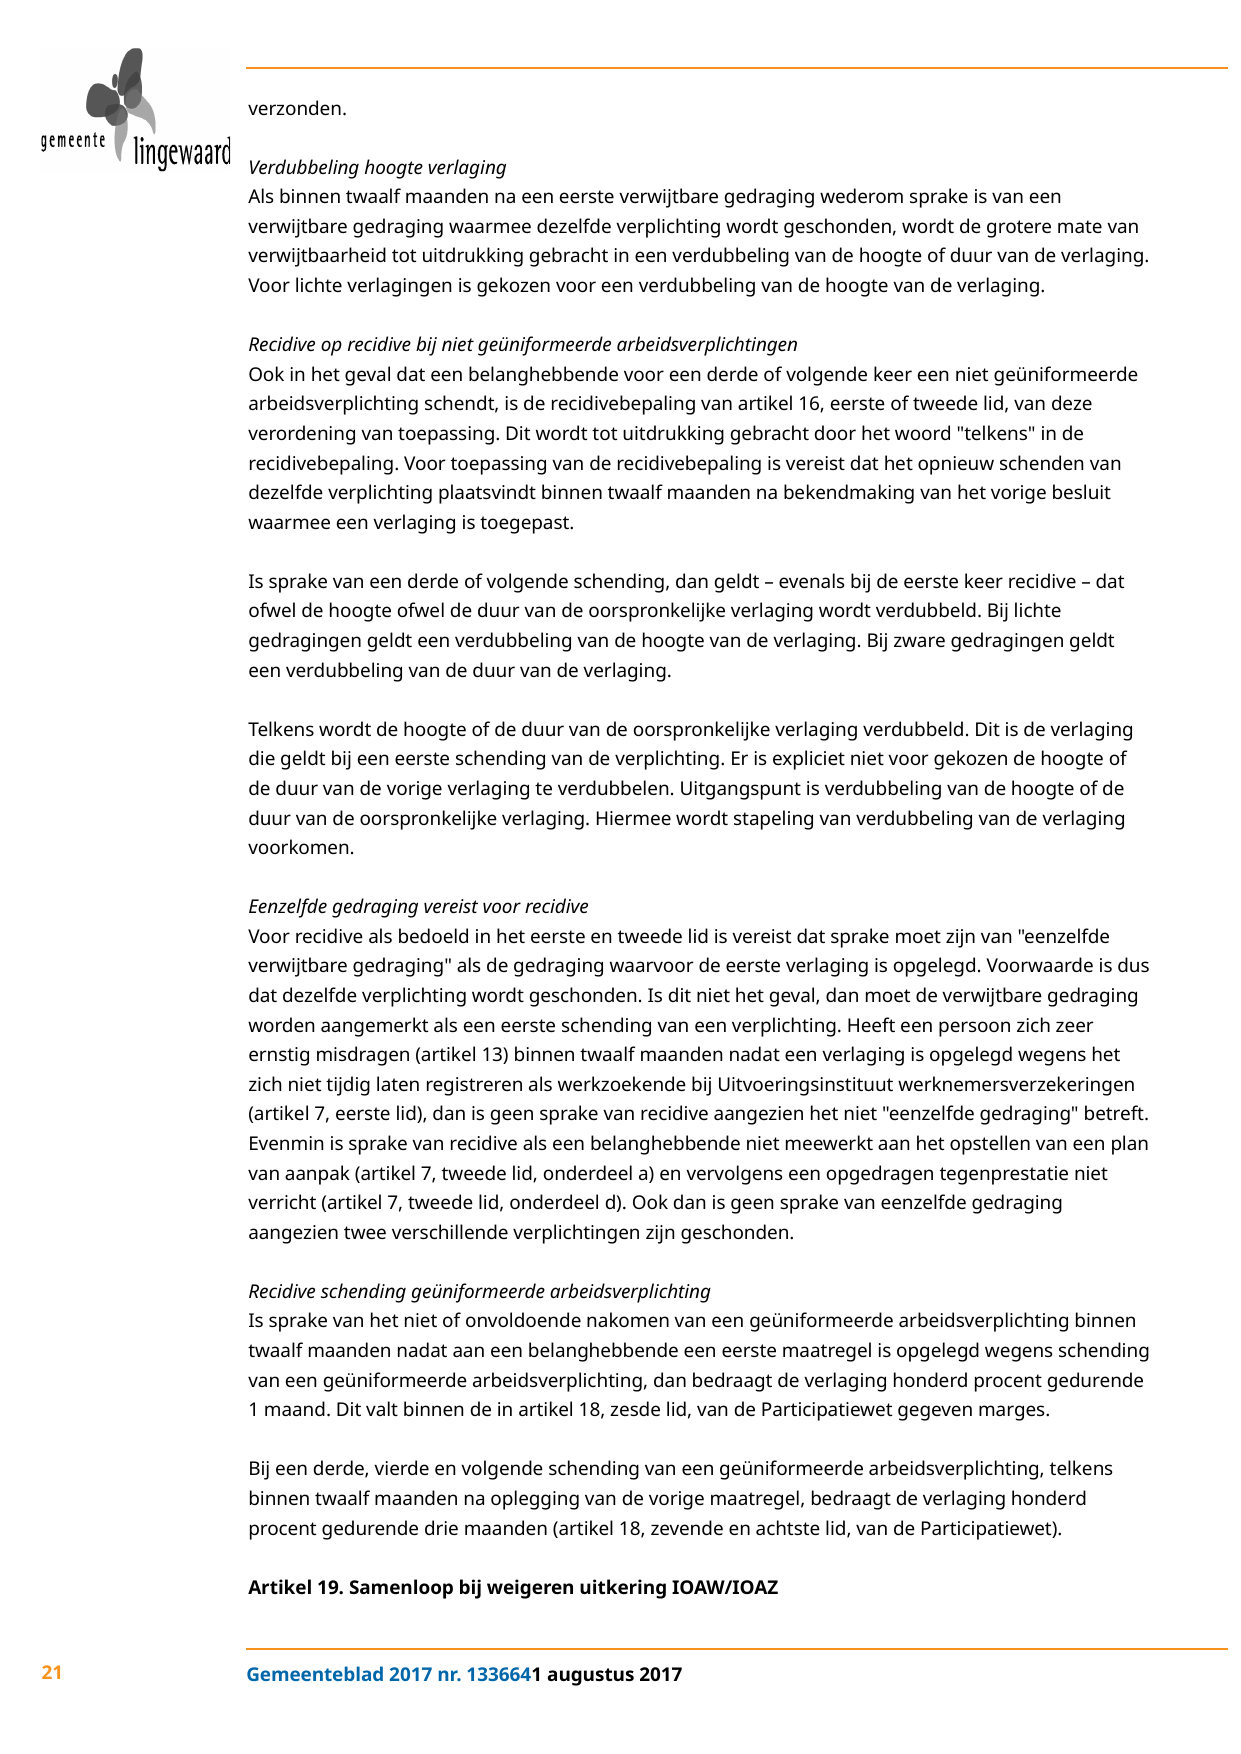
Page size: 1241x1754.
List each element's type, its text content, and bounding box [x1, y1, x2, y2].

text Eenzelfde gedraging vereist voor recidive [248, 893, 1152, 919]
text verzonden. [248, 95, 1152, 121]
picture [41, 47, 231, 172]
text Bij een derde, vierde en volgende schending van een geüniformeerde arbeidsverplichting, telkens binnen twaalf maanden na oplegging van de vorige maatregel, bedraagt de verlaging honderd procent gedurende drie maanden (artikel 18, zevende en achtste lid, van de Participatiewet). [248, 1456, 1152, 1541]
text Verdubbeling hoogte verlaging [248, 154, 1152, 180]
text Als binnen twaalf maanden na een eerste verwijtbare gedraging wederom sprake is van een verwijtbare gedraging waarmee dezelfde verplichting wordt geschonden, wordt de grotere mate van verwijtbaarheid tot uitdrukking gebracht in een verdubbeling van de hoogte of duur van de verlaging. Voor lichte verlagingen is gekozen voor een verdubbeling van de hoogte van de verlaging. [248, 183, 1152, 298]
text Telkens wordt de hoogte of de duur van de oorspronkelijke verlaging verdubbeld. Dit is de verlaging die geldt bij een eerste schending van de verplichting. Er is expliciet niet voor gekozen de hoogte of de duur van de vorige verlaging te verdubbelen. Uitgangspunt is verdubbeling van de hoogte of de duur van de oorspronkelijke verlaging. Hiermee wordt stapeling van verdubbeling van de verlaging voorkomen. [248, 716, 1152, 860]
text Recidive op recidive bij niet geüniformeerde arbeidsverplichtingen [248, 331, 1152, 357]
text Recidive schending geüniformeerde arbeidsverplichting [248, 1278, 1152, 1304]
text Artikel 19. Samenloop bij weigeren uitkering IOAW/IOAZ [248, 1574, 1152, 1600]
text Is sprake van een derde of volgende schending, dan geldt – evenals bij de eerste keer recidive – dat ofwel de hoogte ofwel de duur van de oorspronkelijke verlaging wordt verdubbeld. Bij lichte gedragingen geldt een verdubbeling van de hoogte van de verlaging. Bij zware gedragingen geldt een verdubbeling van de duur van de verlaging. [248, 568, 1152, 683]
text Ook in het geval dat een belanghebbende voor een derde of volgende keer een niet geüniformeerde arbeidsverplichting schendt, is de recidivebepaling van artikel 16, eerste of tweede lid, van deze verordening van toepassing. Dit wordt tot uitdrukking gebracht door het woord "telkens" in de recidivebepaling. Voor toepassing van de recidivebepaling is vereist dat het opnieuw schenden van dezelfde verplichting plaatsvindt binnen twaalf maanden na bekendmaking van het vorige besluit waarmee een verlaging is toegepast. [248, 361, 1152, 535]
text Is sprake van het niet of onvoldoende nakomen van een geüniformeerde arbeidsverplichting binnen twaalf maanden nadat aan een belanghebbende een eerste maatregel is opgelegd wegens schending van een geüniformeerde arbeidsverplichting, dan bedraagt de verlaging honderd procent gedurende 1 maand. Dit valt binnen de in artikel 18, zesde lid, van de Participatiewet gegeven marges. [248, 1308, 1152, 1422]
text Voor recidive als bedoeld in het eerste en tweede lid is vereist dat sprake moet zijn van "eenzelfde verwijtbare gedraging" als de gedraging waarvoor de eerste verlaging is opgelegd. Voorwaarde is dus dat dezelfde verplichting wordt geschonden. Is dit niet het geval, dan moet de verwijtbare gedraging worden aangemerkt als een eerste schending van een verplichting. Heeft een persoon zich zeer ernstig misdragen (artikel 13) binnen twaalf maanden nadat een verlaging is opgelegd wegens het zich niet tijdig laten registreren als werkzoekende bij Uitvoeringsinstituut werknemersverzekeringen (artikel 7, eerste lid), dan is geen sprake van recidive aangezien het niet "eenzelfde gedraging" betreft. Evenmin is sprake van recidive als een belanghebbende niet meewerkt aan het opstellen van een plan van aanpak (artikel 7, tweede lid, onderdeel a) en vervolgens een opgedragen tegenprestatie niet verricht (artikel 7, tweede lid, onderdeel d). Ook dan is geen sprake van eenzelfde gedraging aangezien twee verschillende verplichtingen zijn geschonden. [248, 923, 1152, 1245]
